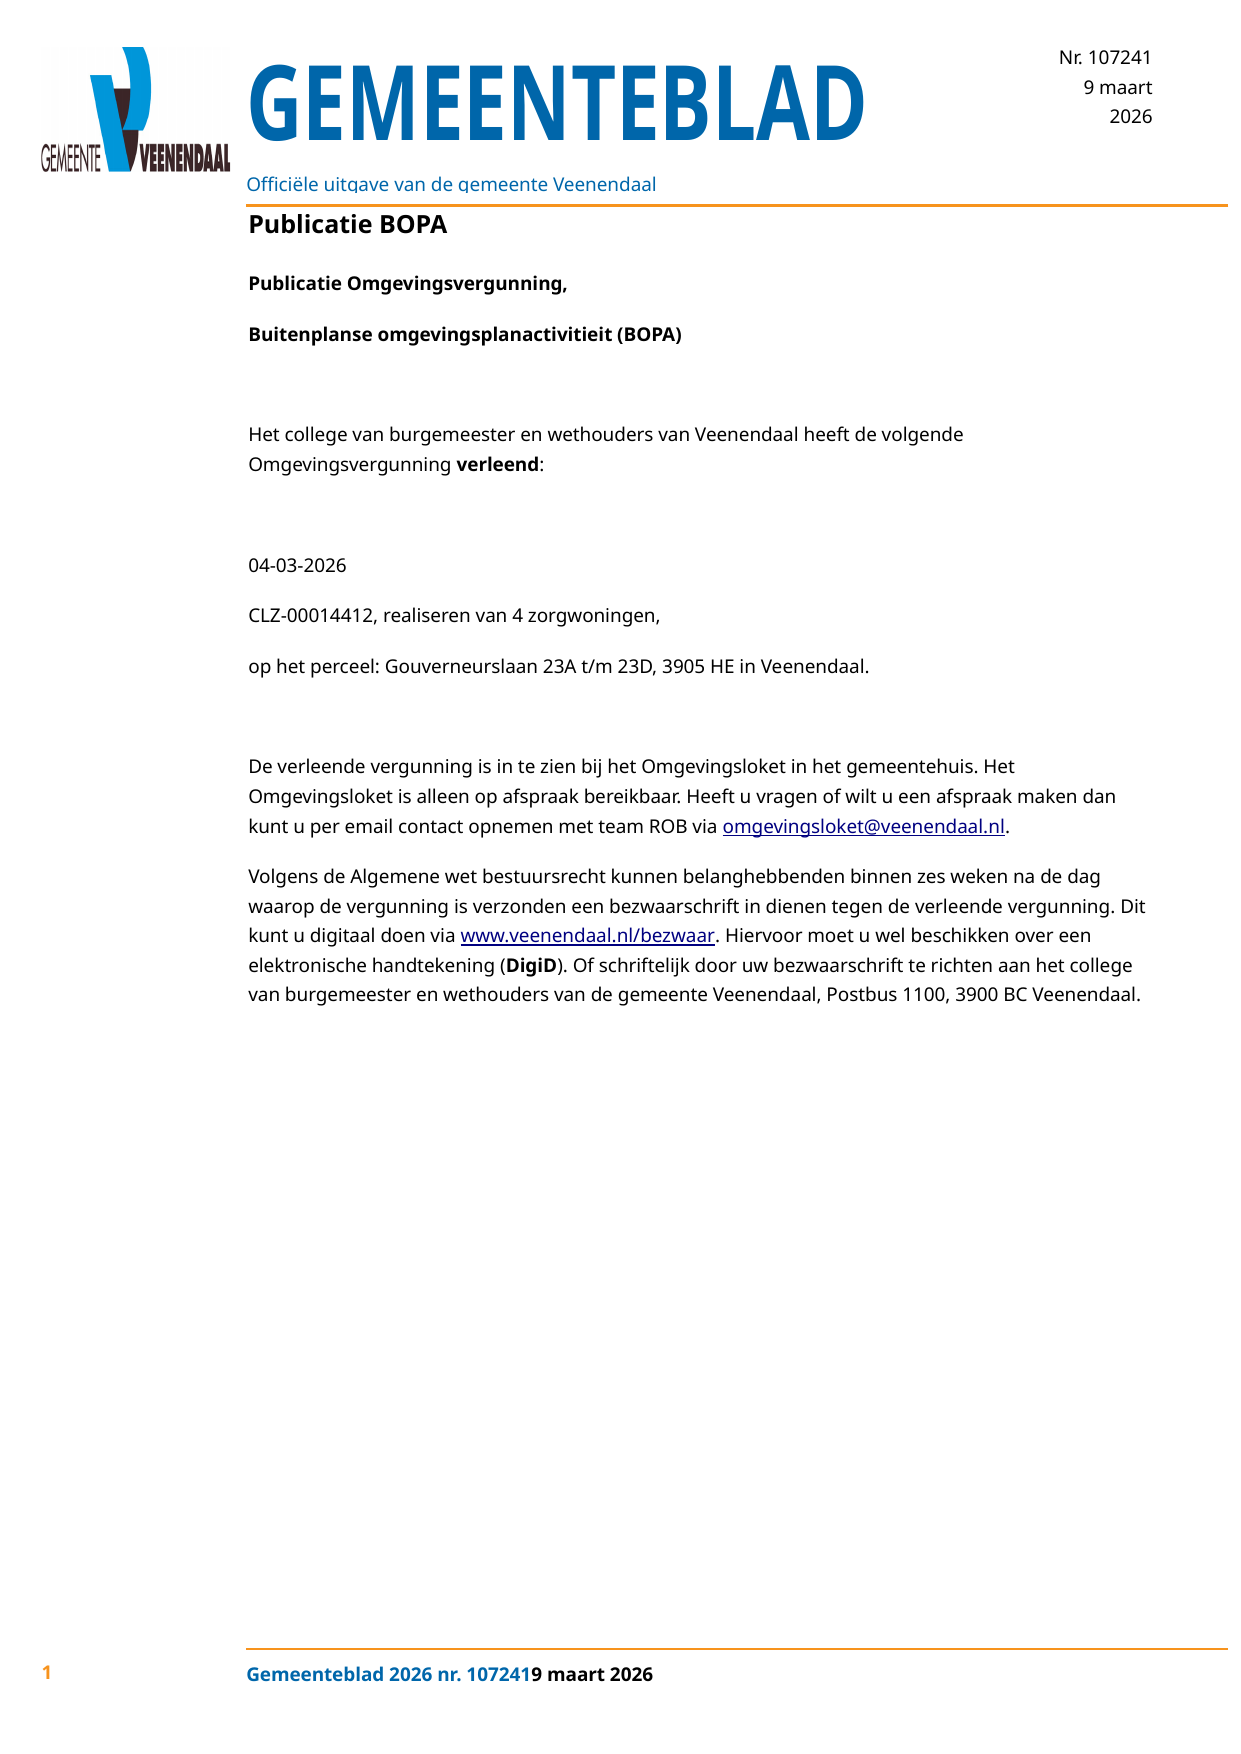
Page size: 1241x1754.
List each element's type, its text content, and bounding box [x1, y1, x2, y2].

text 04-03-2026 [248, 552, 1152, 578]
text Buitenplanse omgevingsplanactivitieit (BOPA) [248, 321, 1152, 346]
text Volgens de Algemene wet bestuursrecht kunnen belanghebbenden binnen zes weken na de dag waarop de vergunning is verzonden een bezwaarschrift in dienen tegen de verleende vergunning. Dit kunt u digitaal doen via www.veenendaal.nl/bezwaar. Hiervoor moet u wel beschikken over een elektronische handtekening (DigiD). Of schriftelijk door uw bezwaarschrift te richten aan het college van burgemeester en wethouders van de gemeente Veenendaal, Postbus 1100, 3900 BC Veenendaal. [248, 863, 1152, 1007]
text CLZ-00014412, realiseren van 4 zorgwoningen, [248, 602, 1152, 628]
picture [123, 47, 231, 172]
text Publicatie BOPA [248, 207, 1152, 241]
text Publicatie Omgevingsvergunning, [248, 270, 1152, 296]
picture [41, 47, 130, 172]
text De verleende vergunning is in te zien bij het Omgevingsloket in het gemeentehuis. Het Omgevingsloket is alleen op afspraak bereikbaar. Heeft u vragen of wilt u een afspraak maken dan kunt u per email contact opnemen met team ROB via omgevingsloket@veenendaal.nl. [248, 754, 1152, 838]
text Het college van burgemeester en wethouders van Veenendaal heeft de volgende Omgevingsvergunning verleend: [248, 422, 1152, 477]
text op het perceel: Gouverneurslaan 23A t/m 23D, 3905 HE in Veenendaal. [248, 653, 1152, 678]
